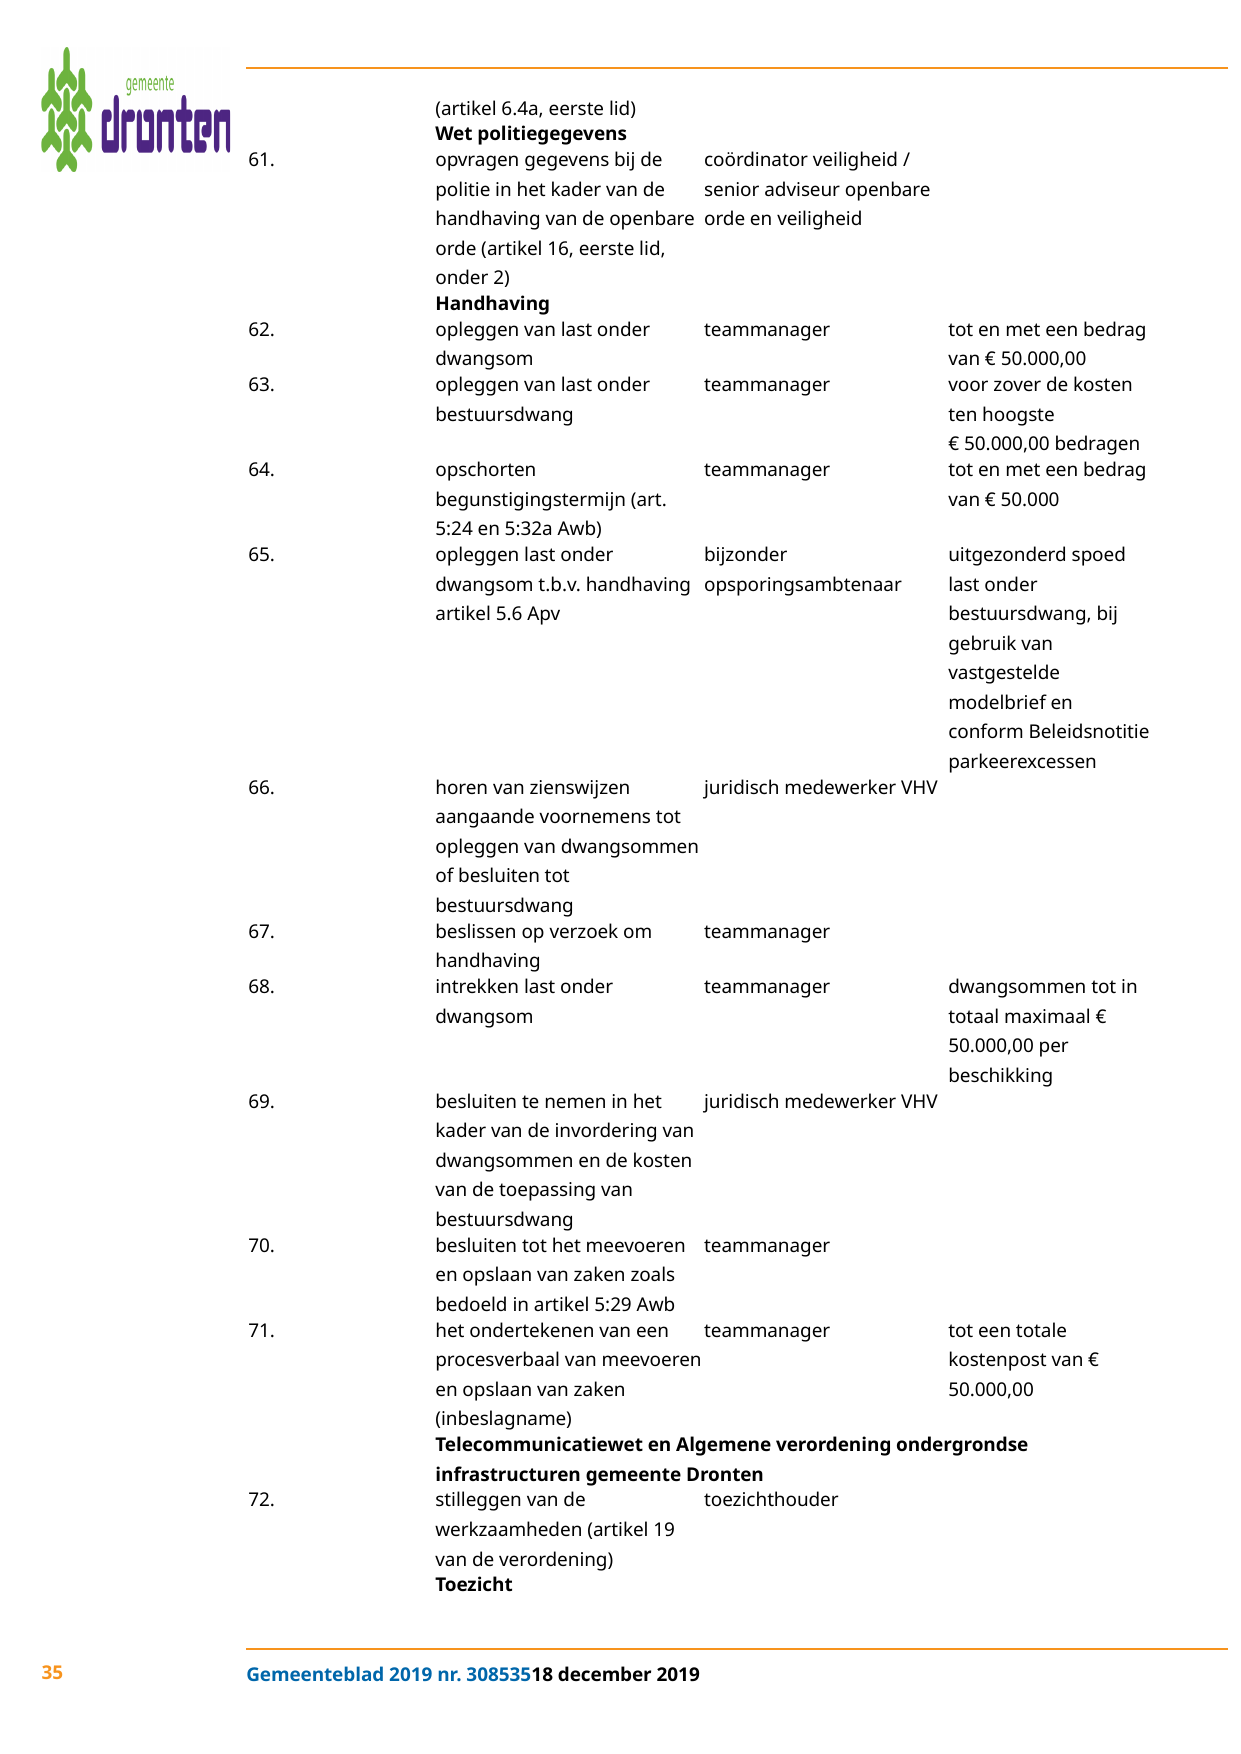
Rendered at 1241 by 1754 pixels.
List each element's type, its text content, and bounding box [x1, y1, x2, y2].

table_cell [948, 1232, 1152, 1317]
table_cell 66. [248, 774, 435, 918]
table_cell [948, 1088, 1152, 1232]
table_cell intrekken last onder dwangsom [435, 973, 704, 1088]
table_cell [248, 1431, 435, 1487]
table_cell 64. [248, 456, 435, 541]
table_cell [948, 95, 1152, 121]
table_cell tot en met een bedrag van € 50.000,00 [948, 316, 1152, 371]
table_cell 63. [248, 371, 435, 456]
table_cell 72. [248, 1487, 435, 1571]
table_cell opvragen gegevens bij de politie in het kader van de handhaving van de openbare orde (artikel 16, eerste lid, onder 2) [435, 146, 704, 290]
table_cell coördinator veiligheid / senior adviseur openbare orde en veiligheid [704, 146, 948, 290]
table_cell [248, 290, 435, 316]
table_cell [248, 95, 435, 121]
table_cell bijzonder opsporingsambtenaar [704, 541, 948, 774]
table_cell [248, 121, 435, 146]
table_cell teammanager [704, 918, 948, 973]
table_cell 62. [248, 316, 435, 371]
table_cell besluiten tot het meevoeren en opslaan van zaken zoals bedoeld in artikel 5:29 Awb [435, 1232, 704, 1317]
table_cell Wet politiegegevens [435, 121, 1152, 146]
table_cell juridisch medewerker VHV [704, 1088, 948, 1232]
table_cell [248, 1571, 435, 1597]
table_cell beslissen op verzoek om handhaving [435, 918, 704, 973]
table_cell teammanager [704, 371, 948, 456]
table_cell juridisch medewerker VHV [704, 774, 948, 918]
table_cell [948, 918, 1152, 973]
table_cell 65. [248, 541, 435, 774]
table_cell toezichthouder [704, 1487, 948, 1571]
table_cell 67. [248, 918, 435, 973]
picture [41, 47, 231, 172]
table_cell teammanager [704, 1317, 948, 1431]
table_cell Telecommunicatiewet en Algemene verordening ondergrondse infrastructuren gemeente Dronten [435, 1431, 1152, 1487]
table_cell uitgezonderd spoed last onder bestuursdwang, bij gebruik van vastgestelde modelbrief en conform Beleidsnotitie parkeerexcessen [948, 541, 1152, 774]
table_cell teammanager [704, 973, 948, 1088]
table_cell [948, 774, 1152, 918]
table_cell teammanager [704, 456, 948, 541]
table_cell opschorten begunstigingstermijn (art. 5:24 en 5:32a Awb) [435, 456, 704, 541]
table_cell tot en met een bedrag van € 50.000 [948, 456, 1152, 541]
table_cell opleggen last onder dwangsom t.b.v. handhaving artikel 5.6 Apv [435, 541, 704, 774]
table_cell Toezicht [435, 1571, 1152, 1597]
table_cell het ondertekenen van een procesverbaal van meevoeren en opslaan van zaken (inbeslagname) [435, 1317, 704, 1431]
table_cell Handhaving [435, 290, 1152, 316]
table_cell 69. [248, 1088, 435, 1232]
table_cell teammanager [704, 1232, 948, 1317]
table_cell 70. [248, 1232, 435, 1317]
table_cell teammanager [704, 316, 948, 371]
table_cell stilleggen van de werkzaamheden (artikel 19 van de verordening) [435, 1487, 704, 1571]
table_cell dwangsommen tot in totaal maximaal € 50.000,00 per beschikking [948, 973, 1152, 1088]
table_cell [948, 146, 1152, 290]
table_cell 68. [248, 973, 435, 1088]
table_cell horen van zienswijzen aangaande voornemens tot opleggen van dwangsommen of besluiten tot bestuursdwang [435, 774, 704, 918]
table_cell opleggen van last onder bestuursdwang [435, 371, 704, 456]
table_cell tot een totale kostenpost van € 50.000,00 [948, 1317, 1152, 1431]
table_cell [948, 1487, 1152, 1571]
table_cell 71. [248, 1317, 435, 1431]
table_cell (artikel 6.4a, eerste lid) [435, 95, 704, 121]
table_cell opleggen van last onder dwangsom [435, 316, 704, 371]
table_cell voor zover de kosten ten hoogste € 50.000,00 bedragen [948, 371, 1152, 456]
table_cell 61. [248, 146, 435, 290]
table_cell besluiten te nemen in het kader van de invordering van dwangsommen en de kosten van de toepassing van bestuursdwang [435, 1088, 704, 1232]
table_cell [704, 95, 948, 121]
